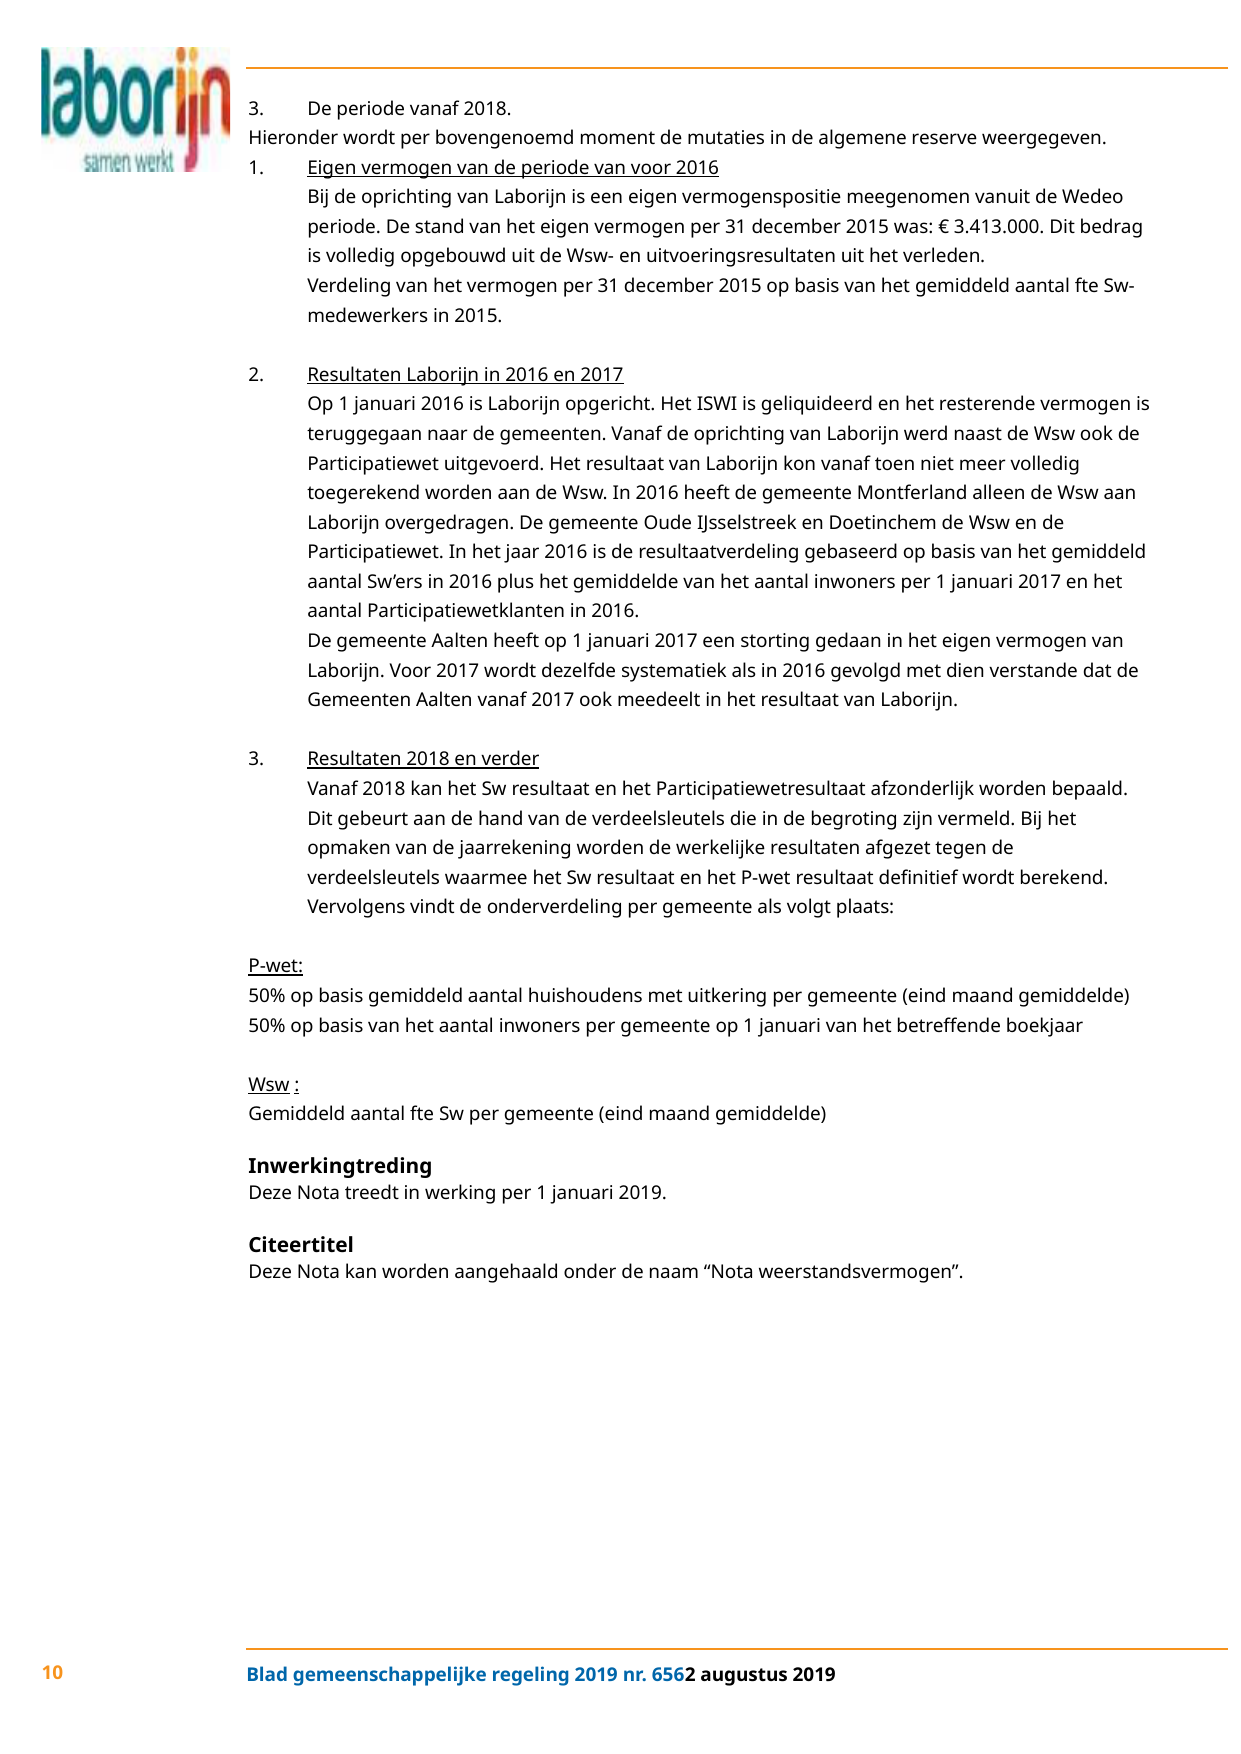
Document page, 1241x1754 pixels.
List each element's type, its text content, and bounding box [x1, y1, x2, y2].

list De periode vanaf 2018. [248, 95, 1152, 121]
text Wsw : [248, 1071, 1152, 1097]
text 50% op basis gemiddeld aantal huishoudens met uitkering per gemeente (eind maand gemiddelde) [248, 982, 1152, 1008]
list Vanaf 2018 kan het Sw resultaat en het Participatiewetresultaat afzonderlijk worden bepaald. Dit gebeurt aan de hand van de verdeelsleutels die in de begroting zijn vermeld. Bij het opmaken van de jaarrekening worden de werkelijke resultaten afgezet tegen de verdeelsleutels waarmee het Sw resultaat en het P-wet resultaat definitief wordt berekend. Vervolgens vindt de onderverdeling per gemeente als volgt plaats: [248, 775, 1152, 919]
text Hieronder wordt per bovengenoemd moment de mutaties in de algemene reserve weergegeven. [248, 124, 1152, 150]
list Verdeling van het vermogen per 31 december 2015 op basis van het gemiddeld aantal fte Sw-medewerkers in 2015. [248, 272, 1152, 328]
list De gemeente Aalten heeft op 1 januari 2017 een storting gedaan in het eigen vermogen van Laborijn. Voor 2017 wordt dezelfde systematiek als in 2016 gevolgd met dien verstande dat de Gemeenten Aalten vanaf 2017 ook meedeelt in het resultaat van Laborijn. [248, 627, 1152, 712]
text Deze Nota treedt in werking per 1 januari 2019. [248, 1179, 1152, 1205]
text Deze Nota kan worden aangehaald onder de naam “Nota weerstandsvermogen”. [248, 1258, 1152, 1284]
text Gemiddeld aantal fte Sw per gemeente (eind maand gemiddelde) [248, 1101, 1152, 1126]
text Citeertitel [248, 1230, 1152, 1258]
list Bij de oprichting van Laborijn is een eigen vermogenspositie meegenomen vanuit de Wedeo periode. De stand van het eigen vermogen per 31 december 2015 was: € 3.413.000. Dit bedrag is volledig opgebouwd uit de Wsw- en uitvoeringsresultaten uit het verleden. [248, 183, 1152, 268]
picture [41, 47, 231, 172]
text 50% op basis van het aantal inwoners per gemeente op 1 januari van het betreffende boekjaar [248, 1012, 1152, 1038]
text Inwerkingtreding [248, 1151, 1152, 1179]
text P-wet: [248, 953, 1152, 978]
list Eigen vermogen van de periode van voor 2016 [248, 154, 1152, 180]
list Resultaten Laborijn in 2016 en 2017 [248, 361, 1152, 387]
list Op 1 januari 2016 is Laborijn opgericht. Het ISWI is geliquideerd en het resterende vermogen is teruggegaan naar de gemeenten. Vanaf de oprichting van Laborijn werd naast de Wsw ook de Participatiewet uitgevoerd. Het resultaat van Laborijn kon vanaf toen niet meer volledig toegerekend worden aan de Wsw. In 2016 heeft de gemeente Montferland alleen de Wsw aan Laborijn overgedragen. De gemeente Oude IJsselstreek en Doetinchem de Wsw en de Participatiewet. In het jaar 2016 is de resultaatverdeling gebaseerd op basis van het gemiddeld aantal Sw’ers in 2016 plus het gemiddelde van het aantal inwoners per 1 januari 2017 en het aantal Participatiewetklanten in 2016. [248, 391, 1152, 623]
list Resultaten 2018 en verder [248, 746, 1152, 771]
